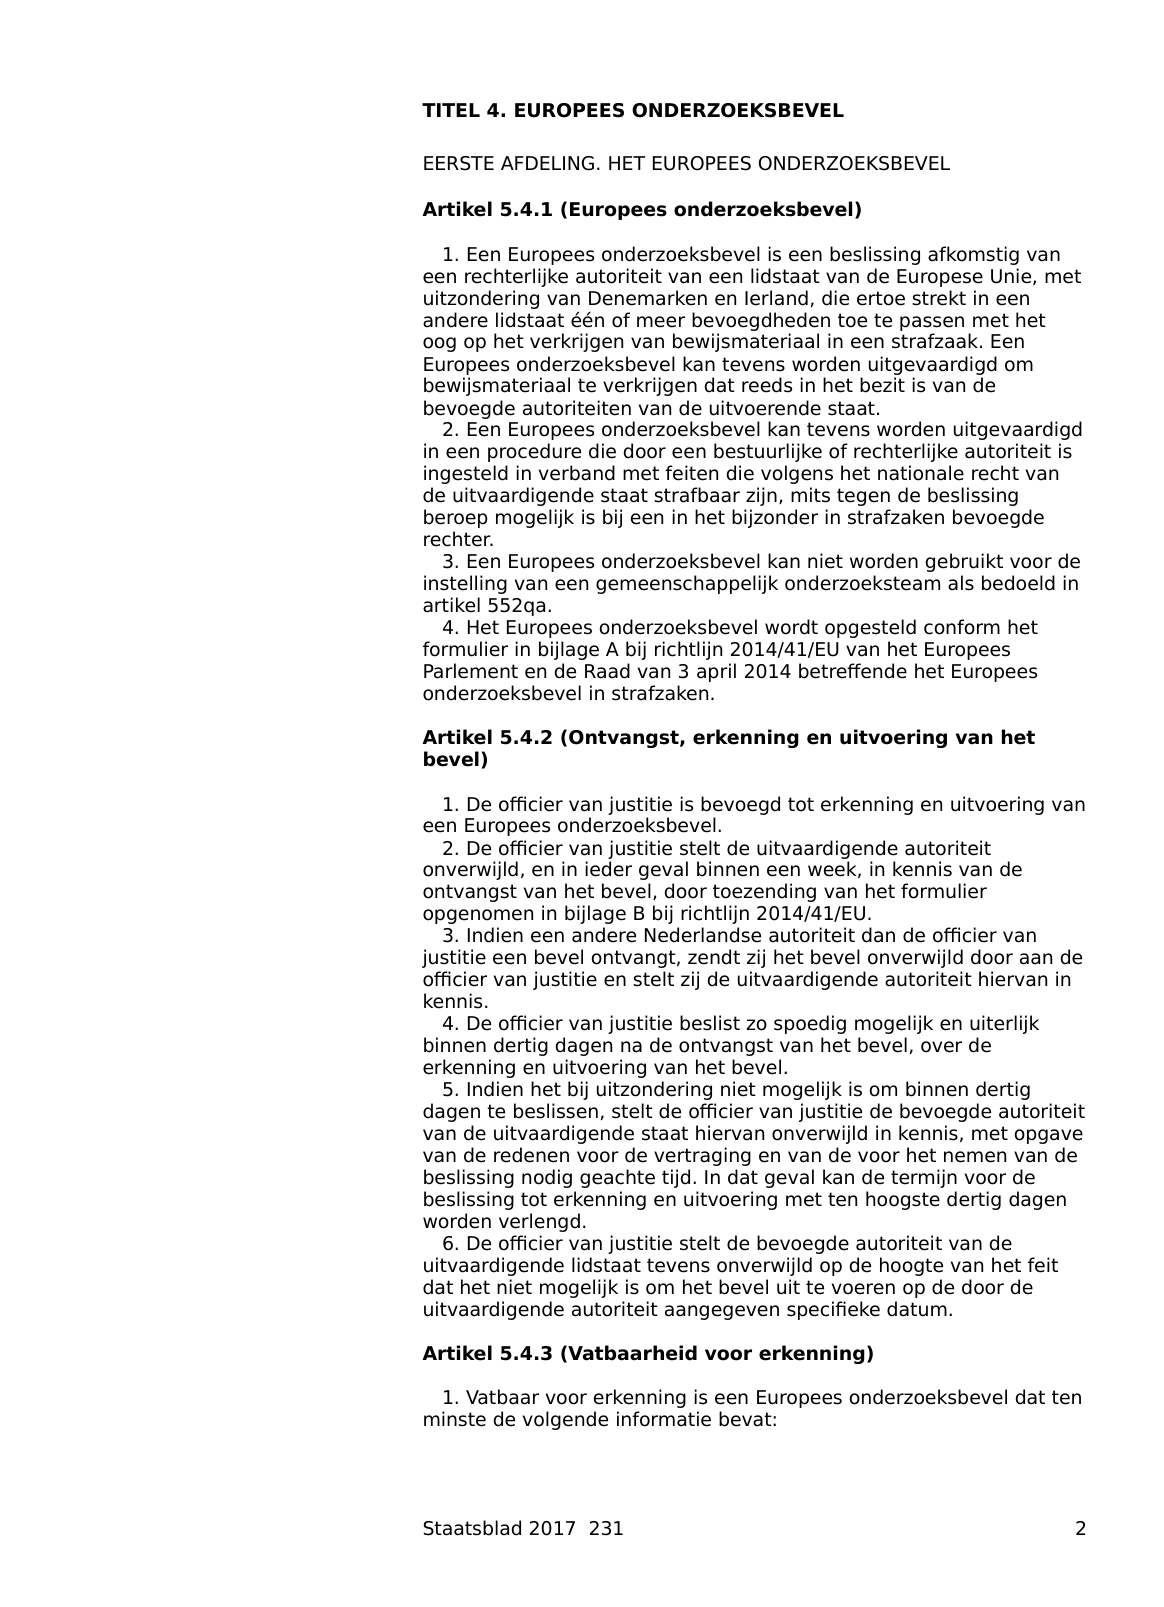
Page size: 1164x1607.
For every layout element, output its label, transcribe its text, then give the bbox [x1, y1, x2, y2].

subtitle TITEL 4. EUROPEES ONDERZOEKSBEVEL [422, 100, 1087, 122]
text 1. De officier van justitie is bevoegd tot erkenning en uitvoering van een Europees onderzoeksbevel. [422, 793, 1087, 837]
text 4. Het Europees onderzoeksbevel wordt opgesteld conform het formulier in bijlage A bij richtlijn 2014/41/EU van het Europees Parlement en de Raad van 3 april 2014 betreffende het Europees onderzoeksbevel in strafzaken. [422, 617, 1087, 705]
subtitle Artikel 5.4.1 (Europees onderzoeksbevel) [422, 199, 1087, 221]
text 6. De officier van justitie stelt de bevoegde autoriteit van de uitvaardigende lidstaat tevens onverwijld op de hoogte van het feit dat het niet mogelijk is om het bevel uit te voeren op de door de uitvaardigende autoriteit aangegeven specifieke datum. [422, 1233, 1087, 1321]
text 1. Een Europees onderzoeksbevel is een beslissing afkomstig van een rechterlijke autoriteit van een lidstaat van de Europese Unie, met uitzondering van Denemarken en Ierland, die ertoe strekt in een andere lidstaat één of meer bevoegdheden toe te passen met het oog op het verkrijgen van bewijsmateriaal in een strafzaak. Een Europees onderzoeksbevel kan tevens worden uitgevaardigd om bewijsmateriaal te verkrijgen dat reeds in het bezit is van de bevoegde autoriteiten van de uitvoerende staat. [422, 243, 1087, 419]
text 3. Een Europees onderzoeksbevel kan niet worden gebruikt voor de instelling van een gemeenschappelijk onderzoeksteam als bedoeld in artikel 552qa. [422, 551, 1087, 617]
text 3. Indien een andere Nederlandse autoriteit dan de officier van justitie een bevel ontvangt, zendt zij het bevel onverwijld door aan de officier van justitie en stelt zij de uitvaardigende autoriteit hiervan in kennis. [422, 925, 1087, 1013]
text 2. De officier van justitie stelt de uitvaardigende autoriteit onverwijld, en in ieder geval binnen een week, in kennis van de ontvangst van het bevel, door toezending van het formulier opgenomen in bijlage B bij richtlijn 2014/41/EU. [422, 837, 1087, 925]
subtitle Artikel 5.4.3 (Vatbaarheid voor erkenning) [422, 1343, 1087, 1365]
text 2. Een Europees onderzoeksbevel kan tevens worden uitgevaardigd in een procedure die door een bestuurlijke of rechterlijke autoriteit is ingesteld in verband met feiten die volgens het nationale recht van de uitvaardigende staat strafbaar zijn, mits tegen de beslissing beroep mogelijk is bij een in het bijzonder in strafzaken bevoegde rechter. [422, 419, 1087, 551]
subtitle EERSTE AFDELING. HET EUROPEES ONDERZOEKSBEVEL [422, 152, 1087, 174]
subtitle Artikel 5.4.2 (Ontvangst, erkenning en uitvoering van het bevel) [422, 727, 1087, 771]
text 1. Vatbaar voor erkenning is een Europees onderzoeksbevel dat ten minste de volgende informatie bevat: [422, 1387, 1087, 1431]
text 5. Indien het bij uitzondering niet mogelijk is om binnen dertig dagen te beslissen, stelt de officier van justitie de bevoegde autoriteit van de uitvaardigende staat hiervan onverwijld in kennis, met opgave van de redenen voor de vertraging en van de voor het nemen van de beslissing nodig geachte tijd. In dat geval kan de termijn voor de beslissing tot erkenning en uitvoering met ten hoogste dertig dagen worden verlengd. [422, 1079, 1087, 1233]
text 4. De officier van justitie beslist zo spoedig mogelijk en uiterlijk binnen dertig dagen na de ontvangst van het bevel, over de erkenning en uitvoering van het bevel. [422, 1013, 1087, 1079]
